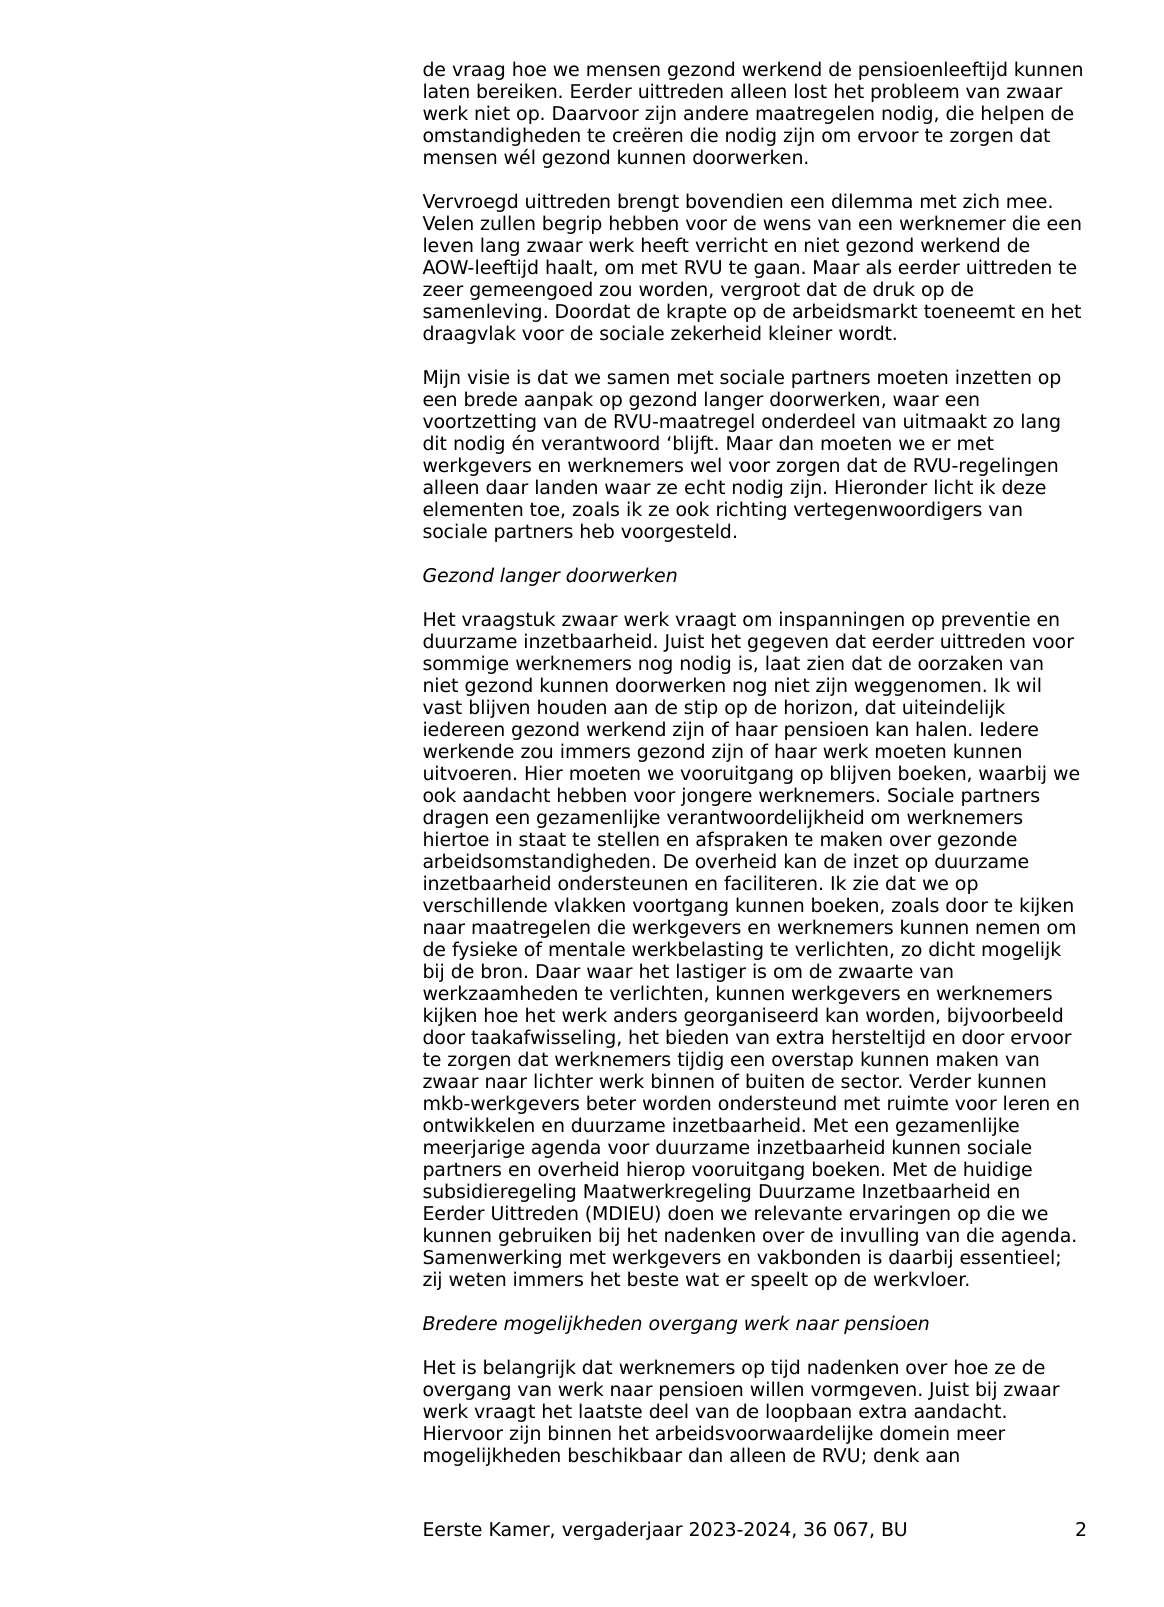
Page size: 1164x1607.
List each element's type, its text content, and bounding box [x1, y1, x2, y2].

text de vraag hoe we mensen gezond werkend de pensioenleeftijd kunnen laten bereiken. Eerder uittreden alleen lost het probleem van zwaar werk niet op. Daarvoor zijn andere maatregelen nodig, die helpen de omstandigheden te creëren die nodig zijn om ervoor te zorgen dat mensen wél gezond kunnen doorwerken. [422, 59, 1087, 169]
subtitle Gezond langer doorwerken [422, 565, 1087, 587]
text Het vraagstuk zwaar werk vraagt om inspanningen op preventie en duurzame inzetbaarheid. Juist het gegeven dat eerder uittreden voor sommige werknemers nog nodig is, laat zien dat de oorzaken van niet gezond kunnen doorwerken nog niet zijn weggenomen. Ik wil vast blijven houden aan de stip op de horizon, dat uiteindelijk iedereen gezond werkend zijn of haar pensioen kan halen. Iedere werkende zou immers gezond zijn of haar werk moeten kunnen uitvoeren. Hier moeten we vooruitgang op blijven boeken, waarbij we ook aandacht hebben voor jongere werknemers. Sociale partners dragen een gezamenlijke verantwoordelijkheid om werknemers hiertoe in staat te stellen en afspraken te maken over gezonde arbeidsomstandigheden. De overheid kan de inzet op duurzame inzetbaarheid ondersteunen en faciliteren. Ik zie dat we op verschillende vlakken voortgang kunnen boeken, zoals door te kijken naar maatregelen die werkgevers en werknemers kunnen nemen om de fysieke of mentale werkbelasting te verlichten, zo dicht mogelijk bij de bron. Daar waar het lastiger is om de zwaarte van werkzaamheden te verlichten, kunnen werkgevers en werknemers kijken hoe het werk anders georganiseerd kan worden, bijvoorbeeld door taakafwisseling, het bieden van extra hersteltijd en door ervoor te zorgen dat werknemers tijdig een overstap kunnen maken van zwaar naar lichter werk binnen of buiten de sector. Verder kunnen mkb-werkgevers beter worden ondersteund met ruimte voor leren en ontwikkelen en duurzame inzetbaarheid. Met een gezamenlijke meerjarige agenda voor duurzame inzetbaarheid kunnen sociale partners en overheid hierop vooruitgang boeken. Met de huidige subsidieregeling Maatwerkregeling Duurzame Inzetbaarheid en Eerder Uittreden (MDIEU) doen we relevante ervaringen op die we kunnen gebruiken bij het nadenken over de invulling van die agenda. Samenwerking met werkgevers en vakbonden is daarbij essentieel; zij weten immers het beste wat er speelt op de werkvloer. [422, 609, 1087, 1291]
text Mijn visie is dat we samen met sociale partners moeten inzetten op een brede aanpak op gezond langer doorwerken, waar een voortzetting van de RVU-maatregel onderdeel van uitmaakt zo lang dit nodig én verantwoord ‘blijft. Maar dan moeten we er met werkgevers en werknemers wel voor zorgen dat de RVU-regelingen alleen daar landen waar ze echt nodig zijn. Hieronder licht ik deze elementen toe, zoals ik ze ook richting vertegenwoordigers van sociale partners heb voorgesteld. [422, 367, 1087, 543]
subtitle Bredere mogelijkheden overgang werk naar pensioen [422, 1313, 1087, 1335]
text Vervroegd uittreden brengt bovendien een dilemma met zich mee. Velen zullen begrip hebben voor de wens van een werknemer die een leven lang zwaar werk heeft verricht en niet gezond werkend de AOW-leeftijd haalt, om met RVU te gaan. Maar als eerder uittreden te zeer gemeengoed zou worden, vergroot dat de druk op de samenleving. Doordat de krapte op de arbeidsmarkt toeneemt en het draagvlak voor de sociale zekerheid kleiner wordt. [422, 191, 1087, 345]
text Het is belangrijk dat werknemers op tijd nadenken over hoe ze de overgang van werk naar pensioen willen vormgeven. Juist bij zwaar werk vraagt het laatste deel van de loopbaan extra aandacht. Hiervoor zijn binnen het arbeidsvoorwaardelijke domein meer mogelijkheden beschikbaar dan alleen de RVU; denk aan [422, 1357, 1087, 1467]
